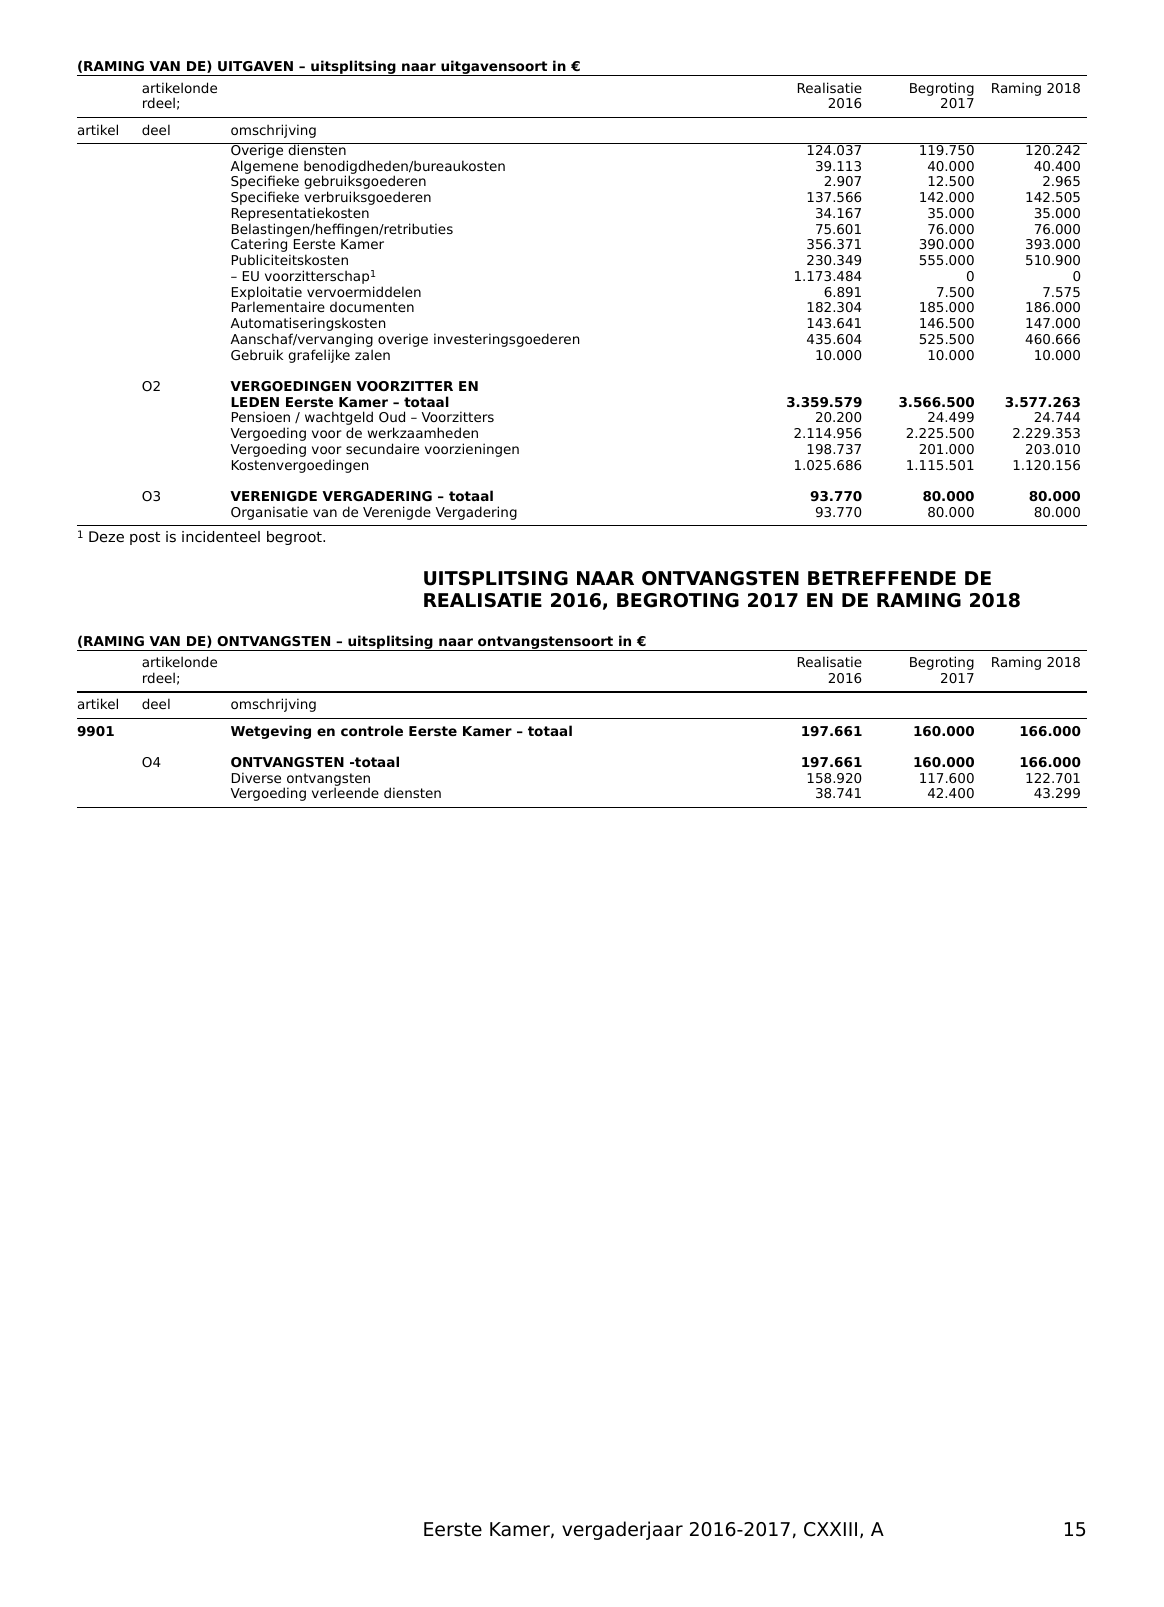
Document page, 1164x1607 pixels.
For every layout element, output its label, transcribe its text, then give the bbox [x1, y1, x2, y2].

table_cell 142.000 [868, 190, 980, 206]
table_cell 166.000 [980, 719, 1087, 739]
table_cell Raming 2018 [980, 76, 1087, 117]
table_cell 24.499 [868, 410, 980, 426]
table_cell [136, 739, 224, 755]
table_cell [980, 118, 1087, 143]
table_cell LEDEN Eerste Kamer – totaal [224, 395, 756, 410]
table_cell [136, 190, 224, 206]
table_cell Aanschaf/vervanging overige investeringsgoederen [224, 332, 756, 347]
table_cell O3 [136, 489, 224, 504]
table_cell Exploitatie vervoermiddelen [224, 284, 756, 300]
table_cell [77, 651, 136, 691]
table_cell Representatiekosten [224, 206, 756, 221]
table_cell [224, 473, 756, 489]
table_cell 186.000 [980, 300, 1087, 316]
table_cell [77, 316, 136, 332]
table_cell 120.242 [980, 144, 1087, 158]
table_header (RAMING VAN DE) UITGAVEN – uitsplitsing naar uitgavensoort in € [77, 59, 1087, 75]
table_cell 93.770 [756, 505, 868, 525]
table_cell [77, 159, 136, 174]
table_cell [136, 786, 224, 807]
table_cell [77, 379, 136, 394]
table_cell [868, 363, 980, 379]
table_cell [136, 505, 224, 525]
table_cell 197.661 [756, 719, 868, 739]
table_cell 80.000 [868, 505, 980, 525]
table_cell Vergoeding voor secundaire voorzieningen [224, 442, 756, 457]
table_cell VERENIGDE VERGADERING – totaal [224, 489, 756, 504]
table_cell Automatiseringskosten [224, 316, 756, 332]
table_cell 3.566.500 [868, 395, 980, 410]
table_cell [868, 118, 980, 143]
table_cell 3.359.579 [756, 395, 868, 410]
table_cell [868, 739, 980, 755]
table_cell Begroting 2017 [868, 76, 980, 117]
table_cell 20.200 [756, 410, 868, 426]
table_cell 124.037 [756, 144, 868, 158]
table_cell Begroting 2017 [868, 651, 980, 691]
table_cell 197.661 [756, 755, 868, 771]
table_cell 40.400 [980, 159, 1087, 174]
table_cell 1 Deze post is incidenteel begroot. [77, 526, 1087, 546]
table_cell 117.600 [868, 771, 980, 786]
table_cell [756, 363, 868, 379]
table_cell 76.000 [868, 221, 980, 237]
table_cell 160.000 [868, 755, 980, 771]
table_cell [224, 651, 756, 691]
table_cell 119.750 [868, 144, 980, 158]
table_cell Pensioen / wachtgeld Oud – Voorzitters [224, 410, 756, 426]
table_cell 510.900 [980, 253, 1087, 269]
table_cell [136, 332, 224, 347]
table_cell 10.000 [756, 347, 868, 363]
table_cell 12.500 [868, 174, 980, 190]
table_cell Wetgeving en controle Eerste Kamer – totaal [224, 719, 756, 739]
table_cell 525.500 [868, 332, 980, 347]
table_cell 9901 [77, 719, 136, 739]
table_cell 76.000 [980, 221, 1087, 237]
table_cell – EU voorzitterschap1 [224, 269, 756, 284]
table_cell 80.000 [868, 489, 980, 504]
table_cell Vergoeding verleende diensten [224, 786, 756, 807]
subtitle UITSPLITSING NAAR ONTVANGSTEN BETREFFENDE DE REALISATIE 2016, BEGROTING 2017 EN DE RAMING 2018 [422, 568, 1087, 612]
table_cell 2.225.500 [868, 426, 980, 442]
table_cell [136, 395, 224, 410]
table_cell [136, 206, 224, 221]
table_cell [756, 693, 868, 718]
table_cell 1.115.501 [868, 458, 980, 473]
table_cell Belastingen/heffingen/retributies [224, 221, 756, 237]
table_cell 1.173.484 [756, 269, 868, 284]
table_cell [980, 739, 1087, 755]
table_cell [77, 489, 136, 504]
table_header (RAMING VAN DE) ONTVANGSTEN – uitsplitsing naar ontvangstensoort in € [77, 634, 1087, 649]
table_cell [756, 739, 868, 755]
table_cell [868, 379, 980, 394]
table_cell [136, 221, 224, 237]
table_cell [136, 284, 224, 300]
table_cell [77, 253, 136, 269]
table_cell [77, 347, 136, 363]
table_cell 0 [868, 269, 980, 284]
table_cell 2.114.956 [756, 426, 868, 442]
table_cell [77, 76, 136, 117]
table_cell 40.000 [868, 159, 980, 174]
table_cell Realisatie 2016 [756, 76, 868, 117]
table_cell 356.371 [756, 237, 868, 253]
table_cell 35.000 [980, 206, 1087, 221]
table_cell 203.010 [980, 442, 1087, 457]
table_cell 198.737 [756, 442, 868, 457]
table_cell [77, 237, 136, 253]
table_cell [980, 363, 1087, 379]
table_cell 137.566 [756, 190, 868, 206]
table_cell 7.575 [980, 284, 1087, 300]
table_cell [77, 786, 136, 807]
table_cell [77, 206, 136, 221]
table_cell [980, 693, 1087, 718]
table_cell Realisatie 2016 [756, 651, 868, 691]
table_cell [77, 755, 136, 771]
table_cell 80.000 [980, 489, 1087, 504]
table_cell [136, 347, 224, 363]
table_cell [77, 284, 136, 300]
table_cell [224, 76, 756, 117]
table_cell 24.744 [980, 410, 1087, 426]
table_cell 43.299 [980, 786, 1087, 807]
table_cell [77, 410, 136, 426]
table_cell [136, 269, 224, 284]
table_cell [868, 473, 980, 489]
table_cell artikelonderdeel; [136, 651, 224, 691]
table_cell Algemene benodigdheden/bureaukosten [224, 159, 756, 174]
table_cell [77, 395, 136, 410]
table_cell 3.577.263 [980, 395, 1087, 410]
table_cell [136, 473, 224, 489]
table_cell Vergoeding voor de werkzaamheden [224, 426, 756, 442]
table_cell 146.500 [868, 316, 980, 332]
table_cell [77, 190, 136, 206]
table_cell 393.000 [980, 237, 1087, 253]
table_cell 0 [980, 269, 1087, 284]
table_cell Organisatie van de Verenigde Vergadering [224, 505, 756, 525]
table_cell 2.229.353 [980, 426, 1087, 442]
table_cell [77, 505, 136, 525]
table_cell [136, 719, 224, 739]
table_cell [980, 379, 1087, 394]
table_cell [136, 253, 224, 269]
table_cell 390.000 [868, 237, 980, 253]
table_cell [136, 410, 224, 426]
table_cell 122.701 [980, 771, 1087, 786]
table_cell [77, 771, 136, 786]
table_cell [136, 159, 224, 174]
table_cell 435.604 [756, 332, 868, 347]
table_cell [136, 426, 224, 442]
table_cell ONTVANGSTEN -totaal [224, 755, 756, 771]
table_cell 34.167 [756, 206, 868, 221]
table_cell omschrijving [224, 118, 756, 143]
table_cell 143.641 [756, 316, 868, 332]
table_cell Gebruik grafelijke zalen [224, 347, 756, 363]
table_cell [136, 174, 224, 190]
table_cell 75.601 [756, 221, 868, 237]
table_cell 10.000 [980, 347, 1087, 363]
table_cell VERGOEDINGEN VOORZITTER EN [224, 379, 756, 394]
table_cell [136, 144, 224, 158]
table_cell Kostenvergoedingen [224, 458, 756, 473]
table_cell [136, 316, 224, 332]
table_cell [868, 693, 980, 718]
table_cell 158.920 [756, 771, 868, 786]
table_cell 10.000 [868, 347, 980, 363]
table_cell [77, 174, 136, 190]
table_cell Specifieke verbruiksgoederen [224, 190, 756, 206]
table_cell 6.891 [756, 284, 868, 300]
table_cell 555.000 [868, 253, 980, 269]
table_cell [756, 379, 868, 394]
table_cell [136, 237, 224, 253]
table_cell [77, 442, 136, 457]
table_cell [136, 442, 224, 457]
table_cell [136, 771, 224, 786]
table_cell [77, 144, 136, 158]
table_cell [77, 300, 136, 316]
table_cell 460.666 [980, 332, 1087, 347]
table_cell artikel [77, 118, 136, 143]
table_cell O2 [136, 379, 224, 394]
table_cell Diverse ontvangsten [224, 771, 756, 786]
table_cell deel [136, 118, 224, 143]
table_cell 2.907 [756, 174, 868, 190]
table_cell 39.113 [756, 159, 868, 174]
table_cell 160.000 [868, 719, 980, 739]
table_cell artikelonderdeel; [136, 76, 224, 117]
table_cell 80.000 [980, 505, 1087, 525]
table_cell [136, 363, 224, 379]
table_cell 201.000 [868, 442, 980, 457]
table_cell [77, 426, 136, 442]
table_cell [136, 300, 224, 316]
table_cell [77, 221, 136, 237]
table_cell [77, 363, 136, 379]
table_cell [756, 473, 868, 489]
table_cell [77, 458, 136, 473]
table_cell Raming 2018 [980, 651, 1087, 691]
table_cell 166.000 [980, 755, 1087, 771]
table_cell Publiciteitskosten [224, 253, 756, 269]
table_cell 7.500 [868, 284, 980, 300]
table_cell [980, 473, 1087, 489]
table_cell [136, 458, 224, 473]
table_cell 1.120.156 [980, 458, 1087, 473]
table_cell [224, 739, 756, 755]
table_cell Overige diensten [224, 144, 756, 158]
table_cell 42.400 [868, 786, 980, 807]
table_cell [756, 118, 868, 143]
table_cell artikel [77, 693, 136, 718]
table_cell 35.000 [868, 206, 980, 221]
table_cell 142.505 [980, 190, 1087, 206]
table_cell O4 [136, 755, 224, 771]
table_cell 185.000 [868, 300, 980, 316]
table_cell 230.349 [756, 253, 868, 269]
table_cell 182.304 [756, 300, 868, 316]
table_cell 93.770 [756, 489, 868, 504]
table_cell 147.000 [980, 316, 1087, 332]
table_cell 2.965 [980, 174, 1087, 190]
table_cell 1.025.686 [756, 458, 868, 473]
table_cell [77, 473, 136, 489]
table_cell omschrijving [224, 693, 756, 718]
table_cell Catering Eerste Kamer [224, 237, 756, 253]
table_cell [77, 739, 136, 755]
table_cell Parlementaire documenten [224, 300, 756, 316]
table_cell [224, 363, 756, 379]
table_cell deel [136, 693, 224, 718]
table_cell [77, 269, 136, 284]
table_cell Specifieke gebruiksgoederen [224, 174, 756, 190]
table_cell [77, 332, 136, 347]
table_cell 38.741 [756, 786, 868, 807]
